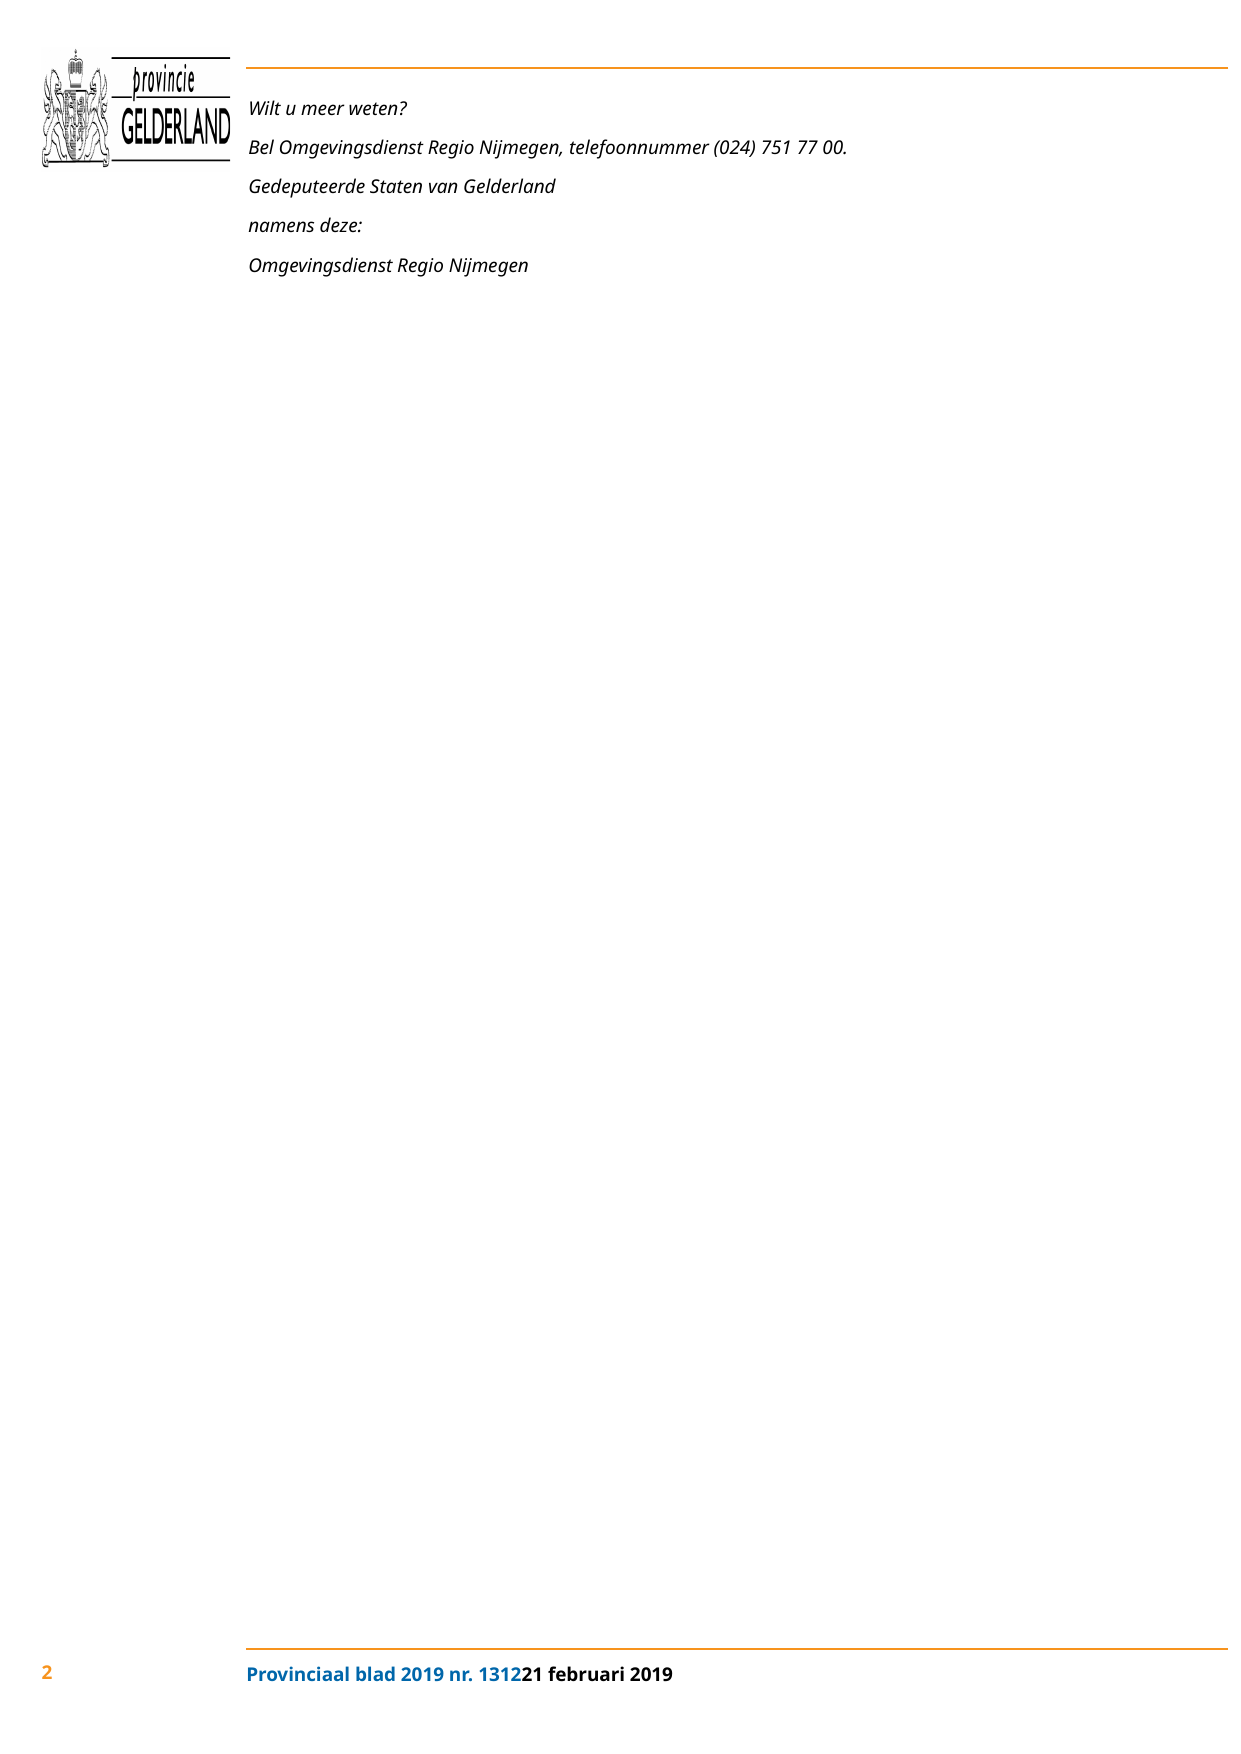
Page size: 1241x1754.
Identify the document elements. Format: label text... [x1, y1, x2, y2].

text Gedeputeerde Staten van Gelderland [248, 173, 1152, 199]
text namens deze: [248, 213, 1152, 238]
picture [41, 47, 231, 172]
text Bel Omgevingsdienst Regio Nijmegen, telefoonnummer (024) 751 77 00. [248, 134, 1152, 160]
text Omgevingsdienst Regio Nijmegen [248, 252, 1152, 278]
text Wilt u meer weten? [248, 95, 1152, 121]
